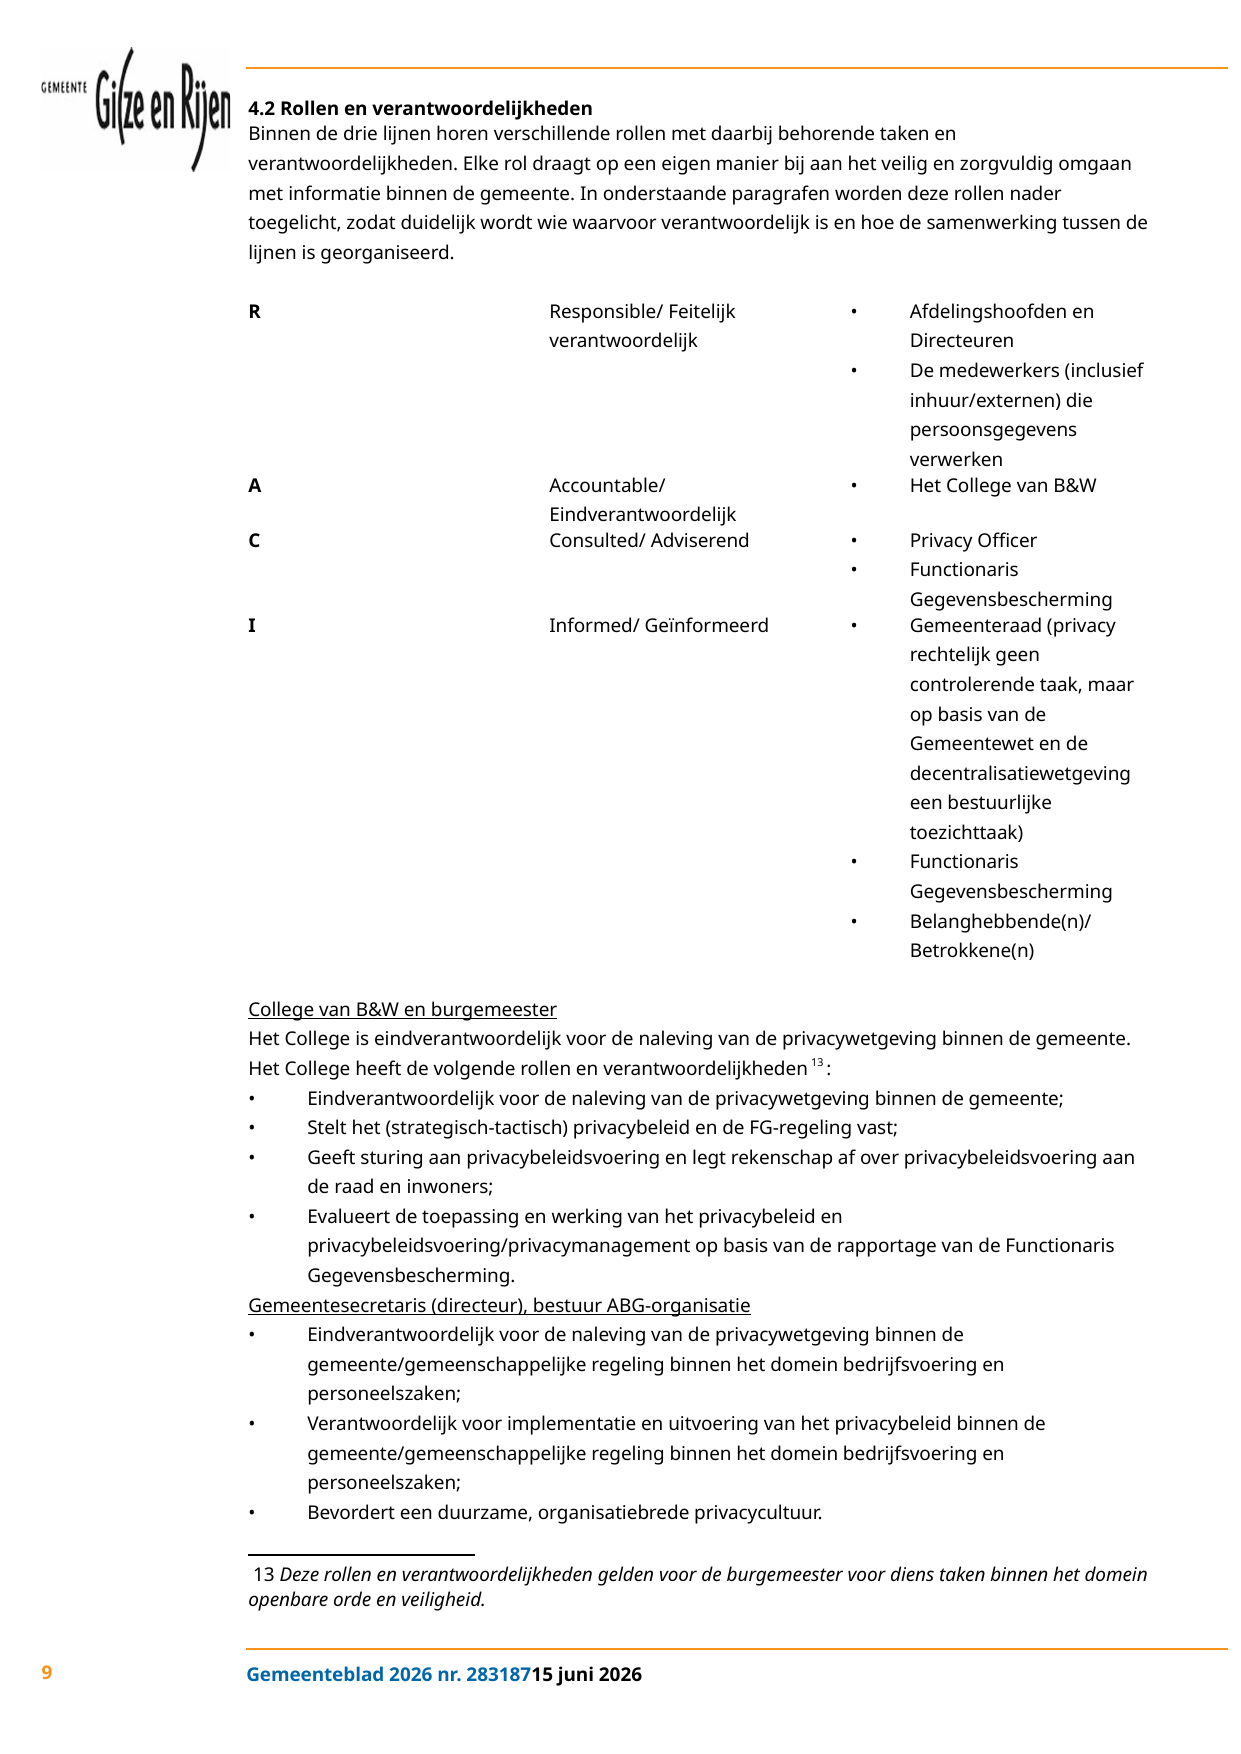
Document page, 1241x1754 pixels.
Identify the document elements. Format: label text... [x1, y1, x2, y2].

list Eindverantwoordelijk voor de naleving van de privacywetgeving binnen de gemeente/gemeenschappelijke regeling binnen het domein bedrijfsvoering en personeelszaken; [248, 1321, 1152, 1406]
list Eindverantwoordelijk voor de naleving van de privacywetgeving binnen de gemeente; [248, 1085, 1152, 1110]
text 4.2 Rollen en verantwoordelijkheden [248, 95, 1152, 121]
text Deze rollen en verantwoordelijkheden gelden voor de burgemeester voor diens taken binnen het domein openbare orde en veiligheid. [248, 1561, 1152, 1612]
list Geeft sturing aan privacybeleidsvoering en legt rekenschap af over privacybeleidsvoering aan de raad en inwoners; [248, 1144, 1152, 1199]
list Stelt het (strategisch-tactisch) privacybeleid en de FG-regeling vast; [248, 1114, 1152, 1140]
table_cell Accountable/ Eindverantwoordelijk [549, 472, 850, 527]
text Binnen de drie lijnen horen verschillende rollen met daarbij behorende taken en verantwoordelijkheden. Elke rol draagt op een eigen manier bij aan het veilig en zorgvuldig omgaan met informatie binnen de gemeente. In onderstaande paragrafen worden deze rollen nader toegelicht, zodat duidelijk wordt wie waarvoor verantwoordelijk is en hoe de samenwerking tussen de lijnen is georganiseerd. [248, 121, 1152, 264]
table_header R [248, 298, 549, 472]
table_cell Het College van B&W [850, 472, 1152, 527]
table_cell C [248, 527, 549, 612]
picture [41, 47, 231, 172]
table_cell Consulted/ Adviserend [549, 527, 850, 612]
table_header Afdelingshoofden en Directeuren De medewerkers (inclusief inhuur/externen) die persoonsgegevens verwerken [850, 298, 1152, 472]
table_cell Gemeenteraad (privacy rechtelijk geen controlerende taak, maar op basis van de Gemeentewet en de decentralisatiewetgeving een bestuurlijke toezichttaak) Functionaris Gegevensbescherming Belanghebbende(n)/Betrokkene(n) [850, 612, 1152, 963]
list Verantwoordelijk voor implementatie en uitvoering van het privacybeleid binnen de gemeente/gemeenschappelijke regeling binnen het domein bedrijfsvoering en personeelszaken; [248, 1410, 1152, 1495]
table_header Responsible/ Feitelijk verantwoordelijk [549, 298, 850, 472]
text College van B&W en burgemeester [248, 996, 1152, 1022]
table_cell A [248, 472, 549, 527]
list Bevordert een duurzame, organisatiebrede privacycultuur. [248, 1499, 1152, 1524]
table_cell I [248, 612, 549, 963]
text Het College is eindverantwoordelijk voor de naleving van de privacywetgeving binnen de gemeente. Het College heeft de volgende rollen en verantwoordelijkheden: [248, 1026, 1152, 1081]
table_cell Privacy Officer Functionaris Gegevensbescherming [850, 527, 1152, 612]
list Evalueert de toepassing en werking van het privacybeleid en privacybeleidsvoering/privacymanagement op basis van de rapportage van de Functionaris Gegevensbescherming. [248, 1203, 1152, 1288]
table_cell Informed/ Geïnformeerd [549, 612, 850, 963]
text Gemeentesecretaris (directeur), bestuur ABG-organisatie [248, 1292, 1152, 1317]
